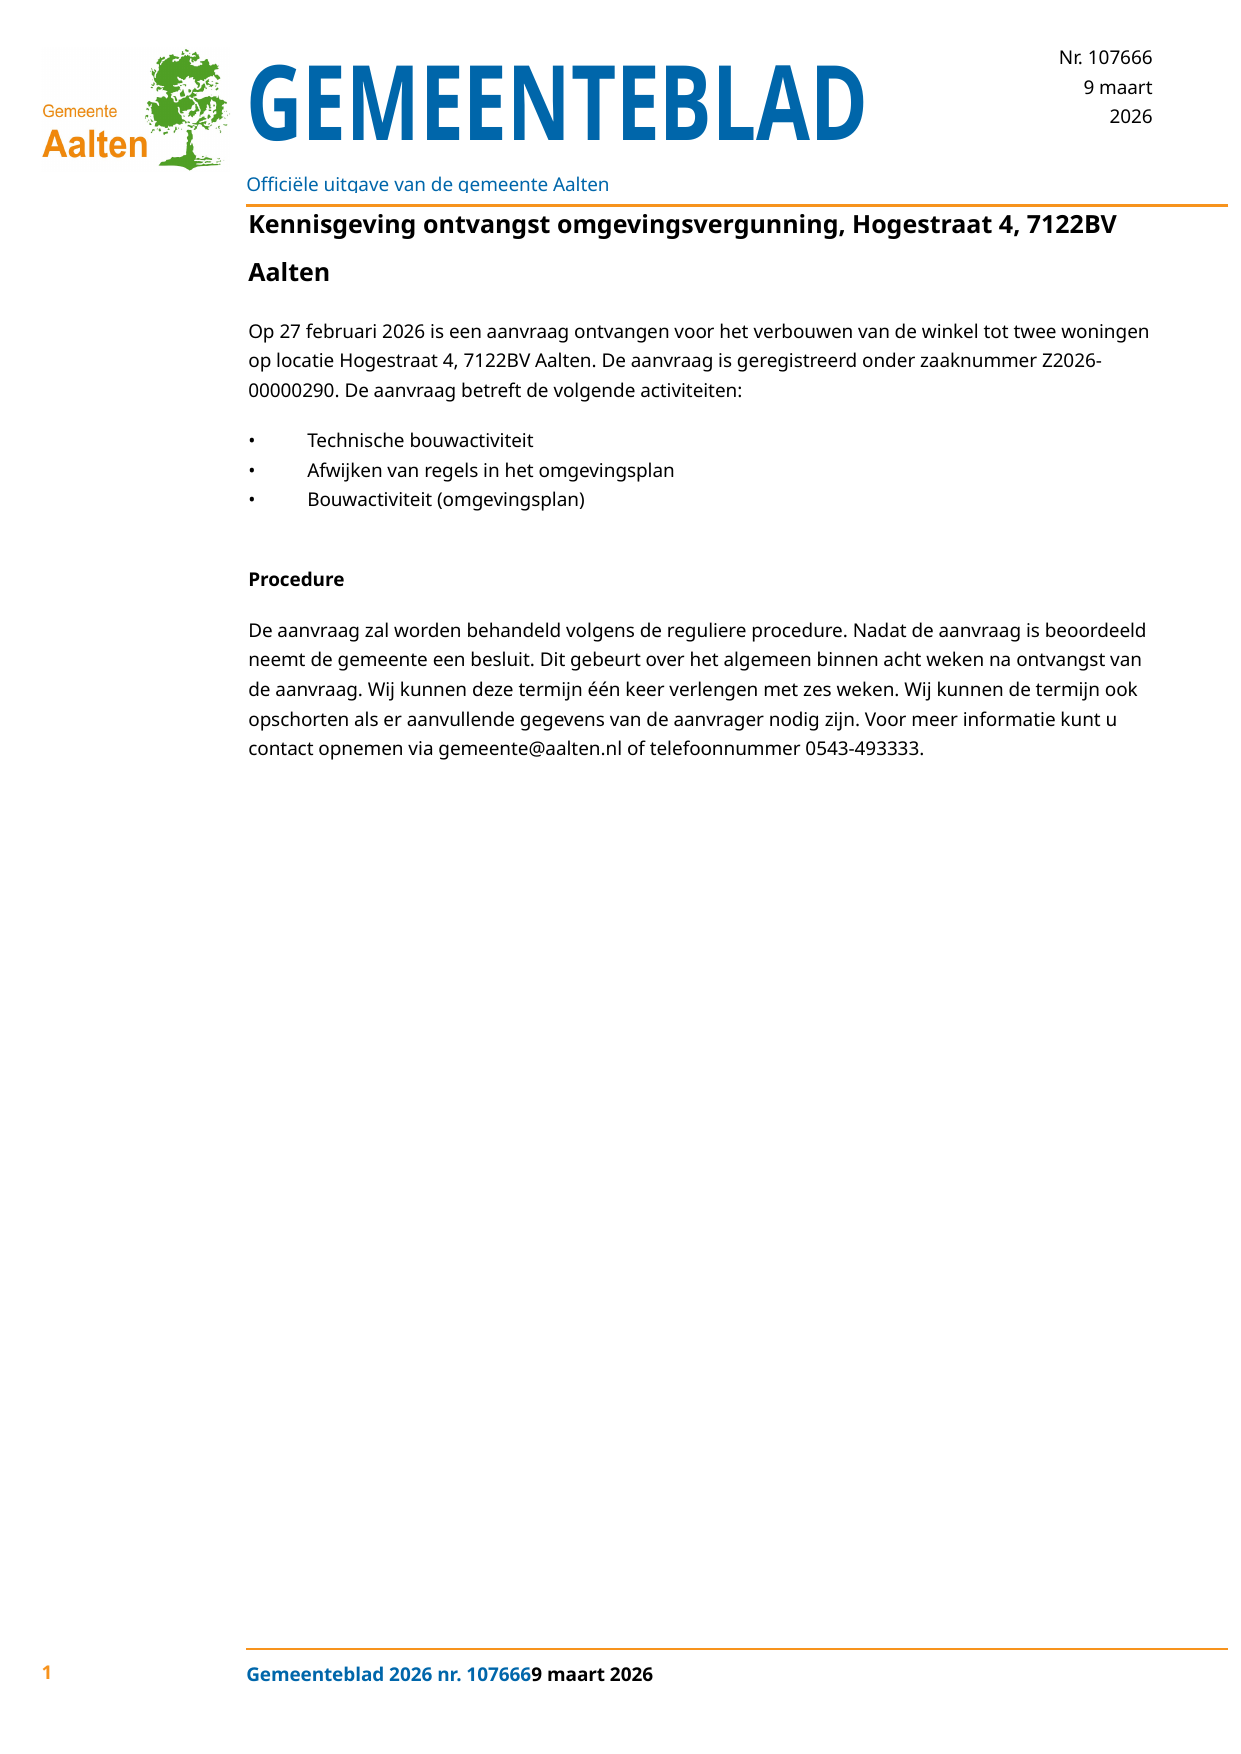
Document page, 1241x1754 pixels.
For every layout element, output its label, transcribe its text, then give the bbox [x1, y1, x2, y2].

text Procedure [248, 567, 1152, 592]
text Kennisgeving ontvangst omgevingsvergunning, Hogestraat 4, 7122BV Aalten [248, 207, 1152, 288]
list Technische bouwactiviteit [248, 427, 1152, 453]
list Afwijken van regels in het omgevingsplan [248, 457, 1152, 483]
picture [41, 47, 231, 172]
text Op 27 februari 2026 is een aanvraag ontvangen voor het verbouwen van de winkel tot twee woningen op locatie Hogestraat 4, 7122BV Aalten. De aanvraag is geregistreerd onder zaaknummer Z2026-00000290. De aanvraag betreft de volgende activiteiten: [248, 318, 1152, 403]
list Bouwactiviteit (omgevingsplan) [248, 487, 1152, 512]
text De aanvraag zal worden behandeld volgens de reguliere procedure. Nadat de aanvraag is beoordeeld neemt de gemeente een besluit. Dit gebeurt over het algemeen binnen acht weken na ontvangst van de aanvraag. Wij kunnen deze termijn één keer verlengen met zes weken. Wij kunnen de termijn ook opschorten als er aanvullende gegevens van de aanvrager nodig zijn. Voor meer informatie kunt u contact opnemen via gemeente@aalten.nl of telefoonnummer 0543-493333. [248, 617, 1152, 761]
